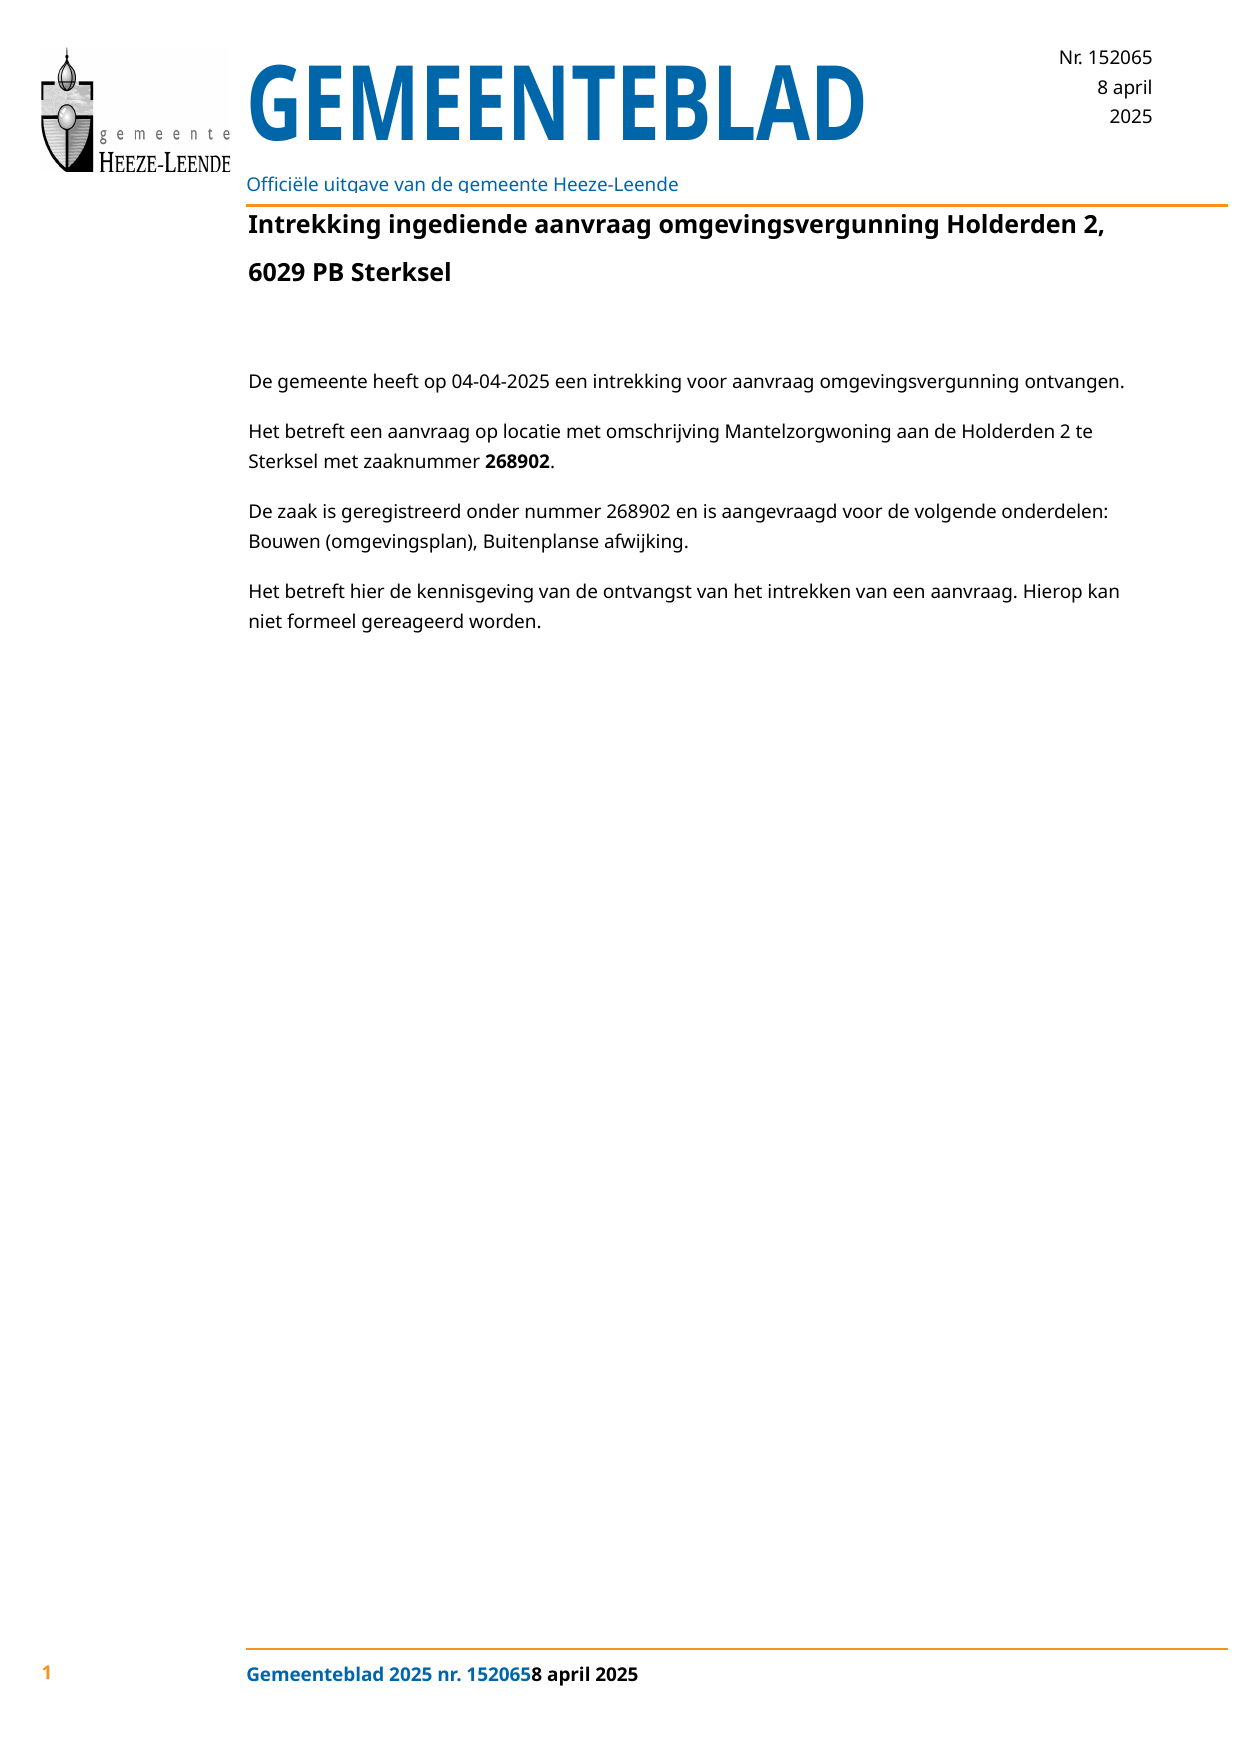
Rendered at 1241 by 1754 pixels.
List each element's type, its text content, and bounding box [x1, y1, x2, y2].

text Intrekking ingediende aanvraag omgevingsvergunning Holderden 2, 6029 PB Sterksel [248, 207, 1152, 288]
text Het betreft hier de kennisgeving van de ontvangst van het intrekken van een aanvraag. Hierop kan niet formeel gereageerd worden. [248, 579, 1152, 634]
text Het betreft een aanvraag op locatie met omschrijving Mantelzorgwoning aan de Holderden 2 te Sterksel met zaaknummer 268902. [248, 419, 1152, 474]
text De zaak is geregistreerd onder nummer 268902 en is aangevraagd voor de volgende onderdelen: Bouwen (omgevingsplan), Buitenplanse afwijking. [248, 499, 1152, 554]
picture [41, 47, 231, 172]
text De gemeente heeft op 04-04-2025 een intrekking voor aanvraag omgevingsvergunning ontvangen. [248, 368, 1152, 394]
